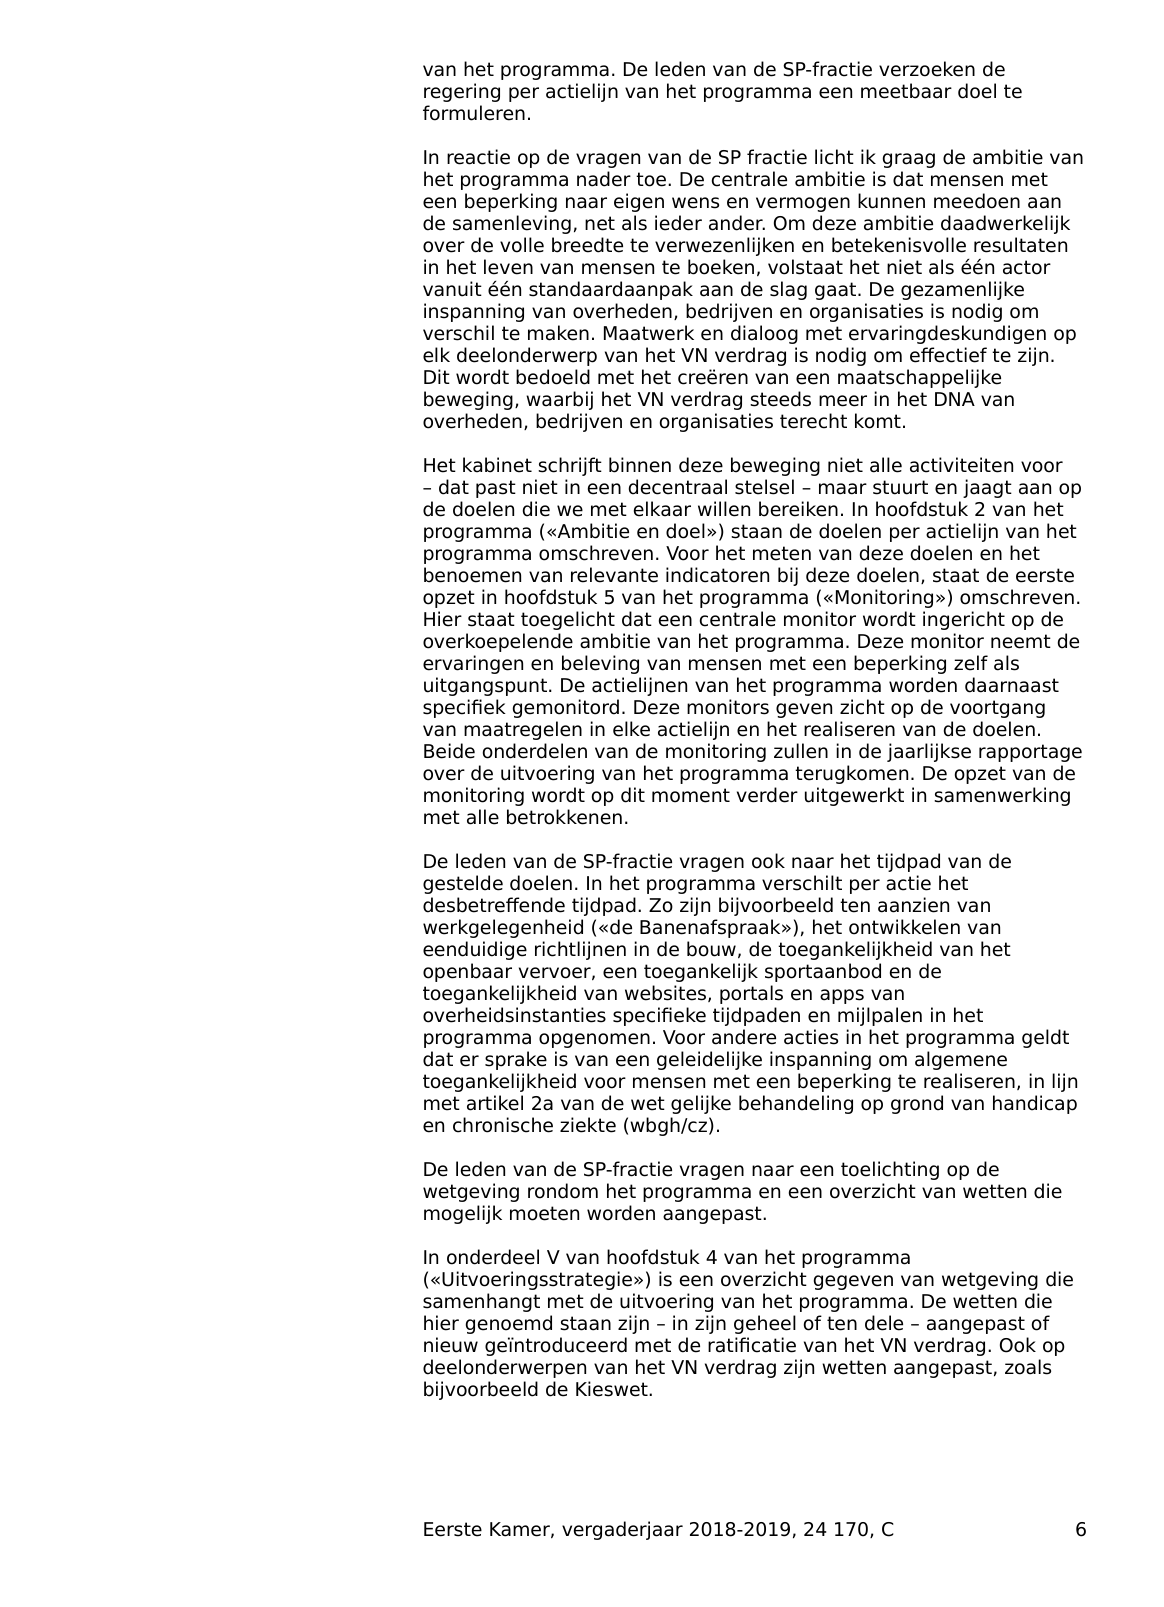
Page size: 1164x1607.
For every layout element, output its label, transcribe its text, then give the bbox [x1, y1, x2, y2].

text De leden van de SP-fractie vragen ook naar het tijdpad van de gestelde doelen. In het programma verschilt per actie het desbetreffende tijdpad. Zo zijn bijvoorbeeld ten aanzien van werkgelegenheid («de Banenafspraak»), het ontwikkelen van eenduidige richtlijnen in de bouw, de toegankelijkheid van het openbaar vervoer, een toegankelijk sportaanbod en de toegankelijkheid van websites, portals en apps van overheidsinstanties specifieke tijdpaden en mijlpalen in het programma opgenomen. Voor andere acties in het programma geldt dat er sprake is van een geleidelijke inspanning om algemene toegankelijkheid voor mensen met een beperking te realiseren, in lijn met artikel 2a van de wet gelijke behandeling op grond van handicap en chronische ziekte (wbgh/cz). [422, 851, 1087, 1137]
text Het kabinet schrijft binnen deze beweging niet alle activiteiten voor – dat past niet in een decentraal stelsel – maar stuurt en jaagt aan op de doelen die we met elkaar willen bereiken. In hoofdstuk 2 van het programma («Ambitie en doel») staan de doelen per actielijn van het programma omschreven. Voor het meten van deze doelen en het benoemen van relevante indicatoren bij deze doelen, staat de eerste opzet in hoofdstuk 5 van het programma («Monitoring») omschreven. Hier staat toegelicht dat een centrale monitor wordt ingericht op de overkoepelende ambitie van het programma. Deze monitor neemt de ervaringen en beleving van mensen met een beperking zelf als uitgangspunt. De actielijnen van het programma worden daarnaast specifiek gemonitord. Deze monitors geven zicht op de voortgang van maatregelen in elke actielijn en het realiseren van de doelen. Beide onderdelen van de monitoring zullen in de jaarlijkse rapportage over de uitvoering van het programma terugkomen. De opzet van de monitoring wordt op dit moment verder uitgewerkt in samenwerking met alle betrokkenen. [422, 455, 1087, 829]
text van het programma. De leden van de SP-fractie verzoeken de regering per actielijn van het programma een meetbaar doel te formuleren. [422, 59, 1087, 125]
text In reactie op de vragen van de SP fractie licht ik graag de ambitie van het programma nader toe. De centrale ambitie is dat mensen met een beperking naar eigen wens en vermogen kunnen meedoen aan de samenleving, net als ieder ander. Om deze ambitie daadwerkelijk over de volle breedte te verwezenlijken en betekenisvolle resultaten in het leven van mensen te boeken, volstaat het niet als één actor vanuit één standaardaanpak aan de slag gaat. De gezamenlijke inspanning van overheden, bedrijven en organisaties is nodig om verschil te maken. Maatwerk en dialoog met ervaringdeskundigen op elk deelonderwerp van het VN verdrag is nodig om effectief te zijn. Dit wordt bedoeld met het creëren van een maatschappelijke beweging, waarbij het VN verdrag steeds meer in het DNA van overheden, bedrijven en organisaties terecht komt. [422, 147, 1087, 433]
text In onderdeel V van hoofdstuk 4 van het programma («Uitvoeringsstrategie») is een overzicht gegeven van wetgeving die samenhangt met de uitvoering van het programma. De wetten die hier genoemd staan zijn – in zijn geheel of ten dele – aangepast of nieuw geïntroduceerd met de ratificatie van het VN verdrag. Ook op deelonderwerpen van het VN verdrag zijn wetten aangepast, zoals bijvoorbeeld de Kieswet. [422, 1247, 1087, 1401]
text De leden van de SP-fractie vragen naar een toelichting op de wetgeving rondom het programma en een overzicht van wetten die mogelijk moeten worden aangepast. [422, 1159, 1087, 1225]
